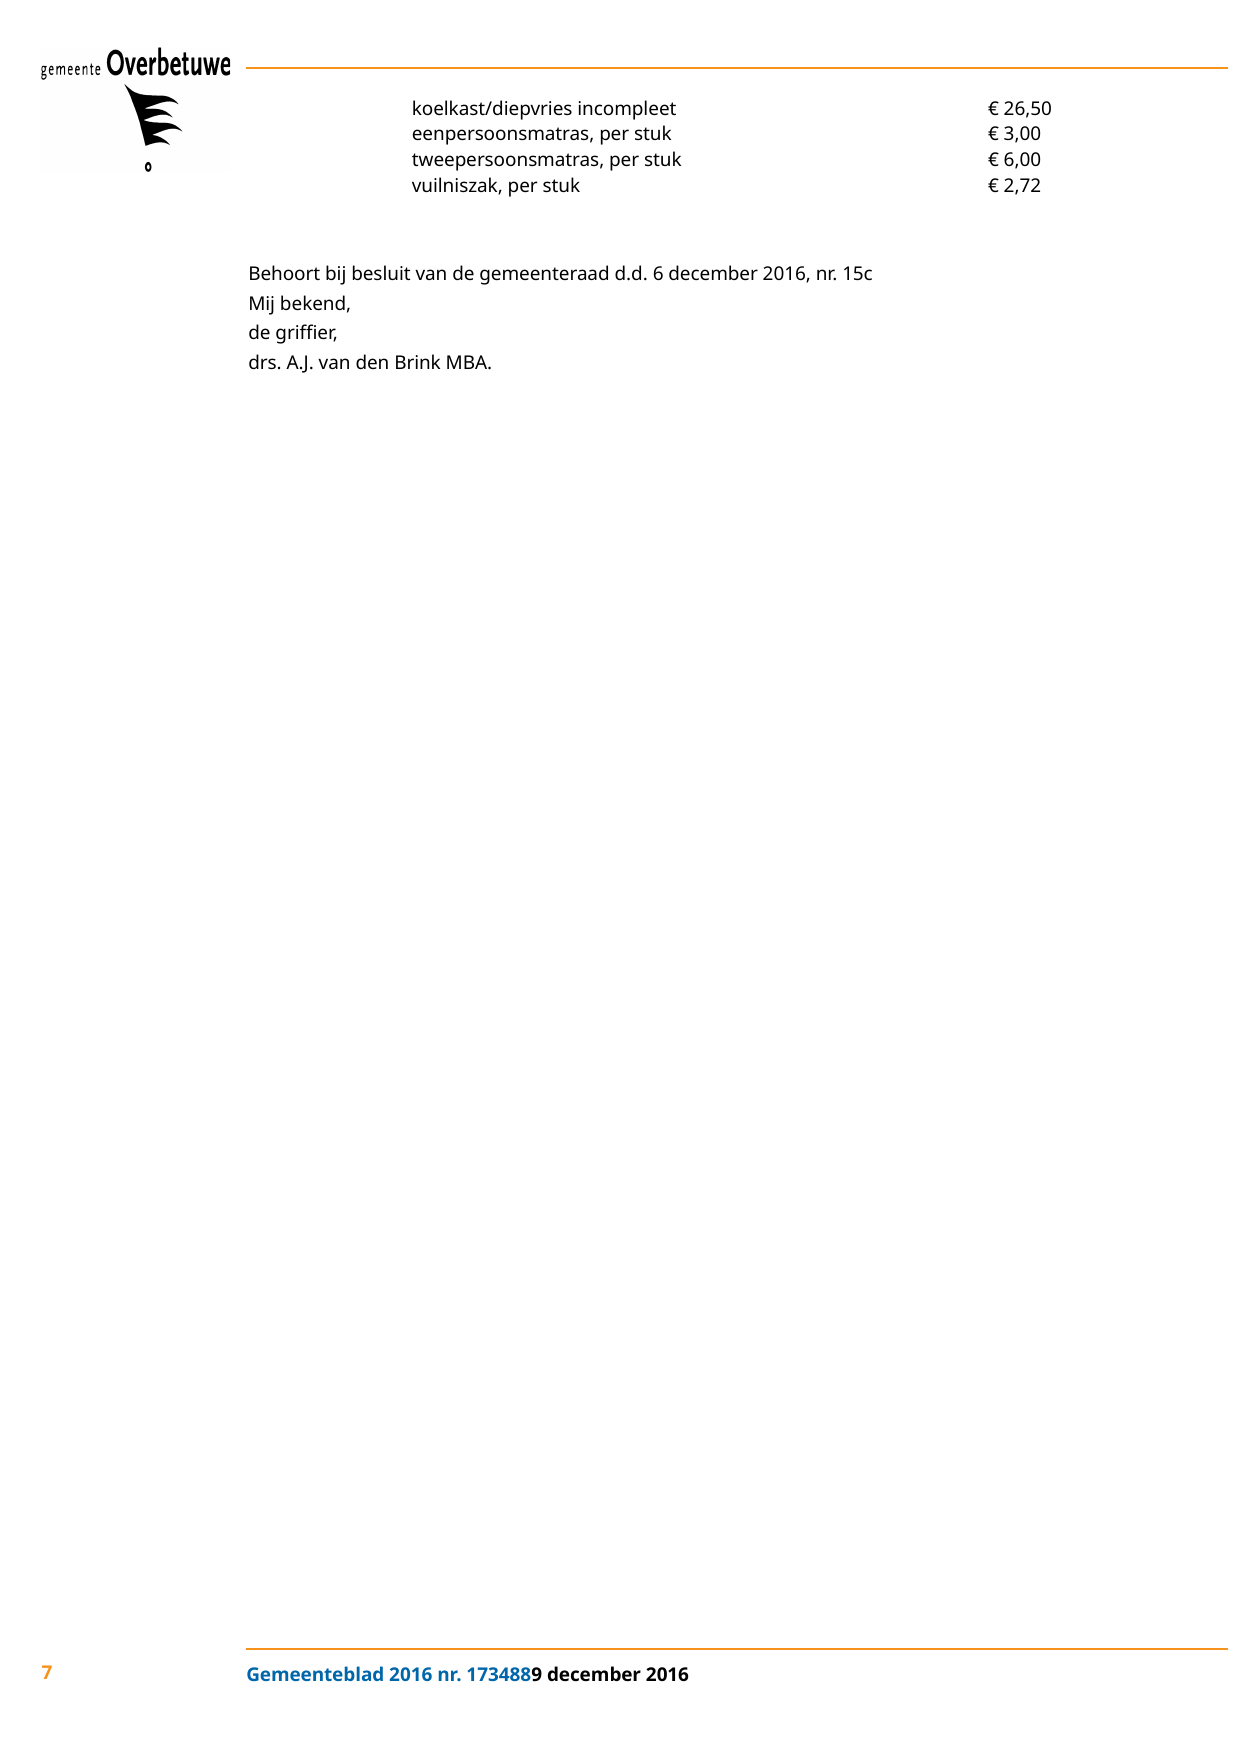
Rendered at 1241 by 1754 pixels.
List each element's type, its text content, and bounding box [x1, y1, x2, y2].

table_cell tweepersoonsmatras, per stuk [412, 146, 988, 172]
table_cell vuilniszak, per stuk [412, 172, 988, 198]
table_cell [248, 95, 412, 121]
table_cell € 2,72 [988, 172, 1152, 198]
text de griffier, [248, 319, 1152, 345]
table_cell [248, 172, 412, 198]
text Mij bekend, [248, 290, 1152, 315]
text Behoort bij besluit van de gemeenteraad d.d. 6 december 2016, nr. 15c [248, 260, 1152, 286]
table_cell € 3,00 [988, 121, 1152, 146]
table_cell € 26,50 [988, 95, 1152, 121]
text drs. A.J. van den Brink MBA. [248, 349, 1152, 374]
picture [41, 47, 231, 172]
table_cell € 6,00 [988, 146, 1152, 172]
table_cell [248, 146, 412, 172]
table_cell [248, 121, 412, 146]
table_cell koelkast/diepvries incompleet [412, 95, 988, 121]
table_cell eenpersoonsmatras, per stuk [412, 121, 988, 146]
